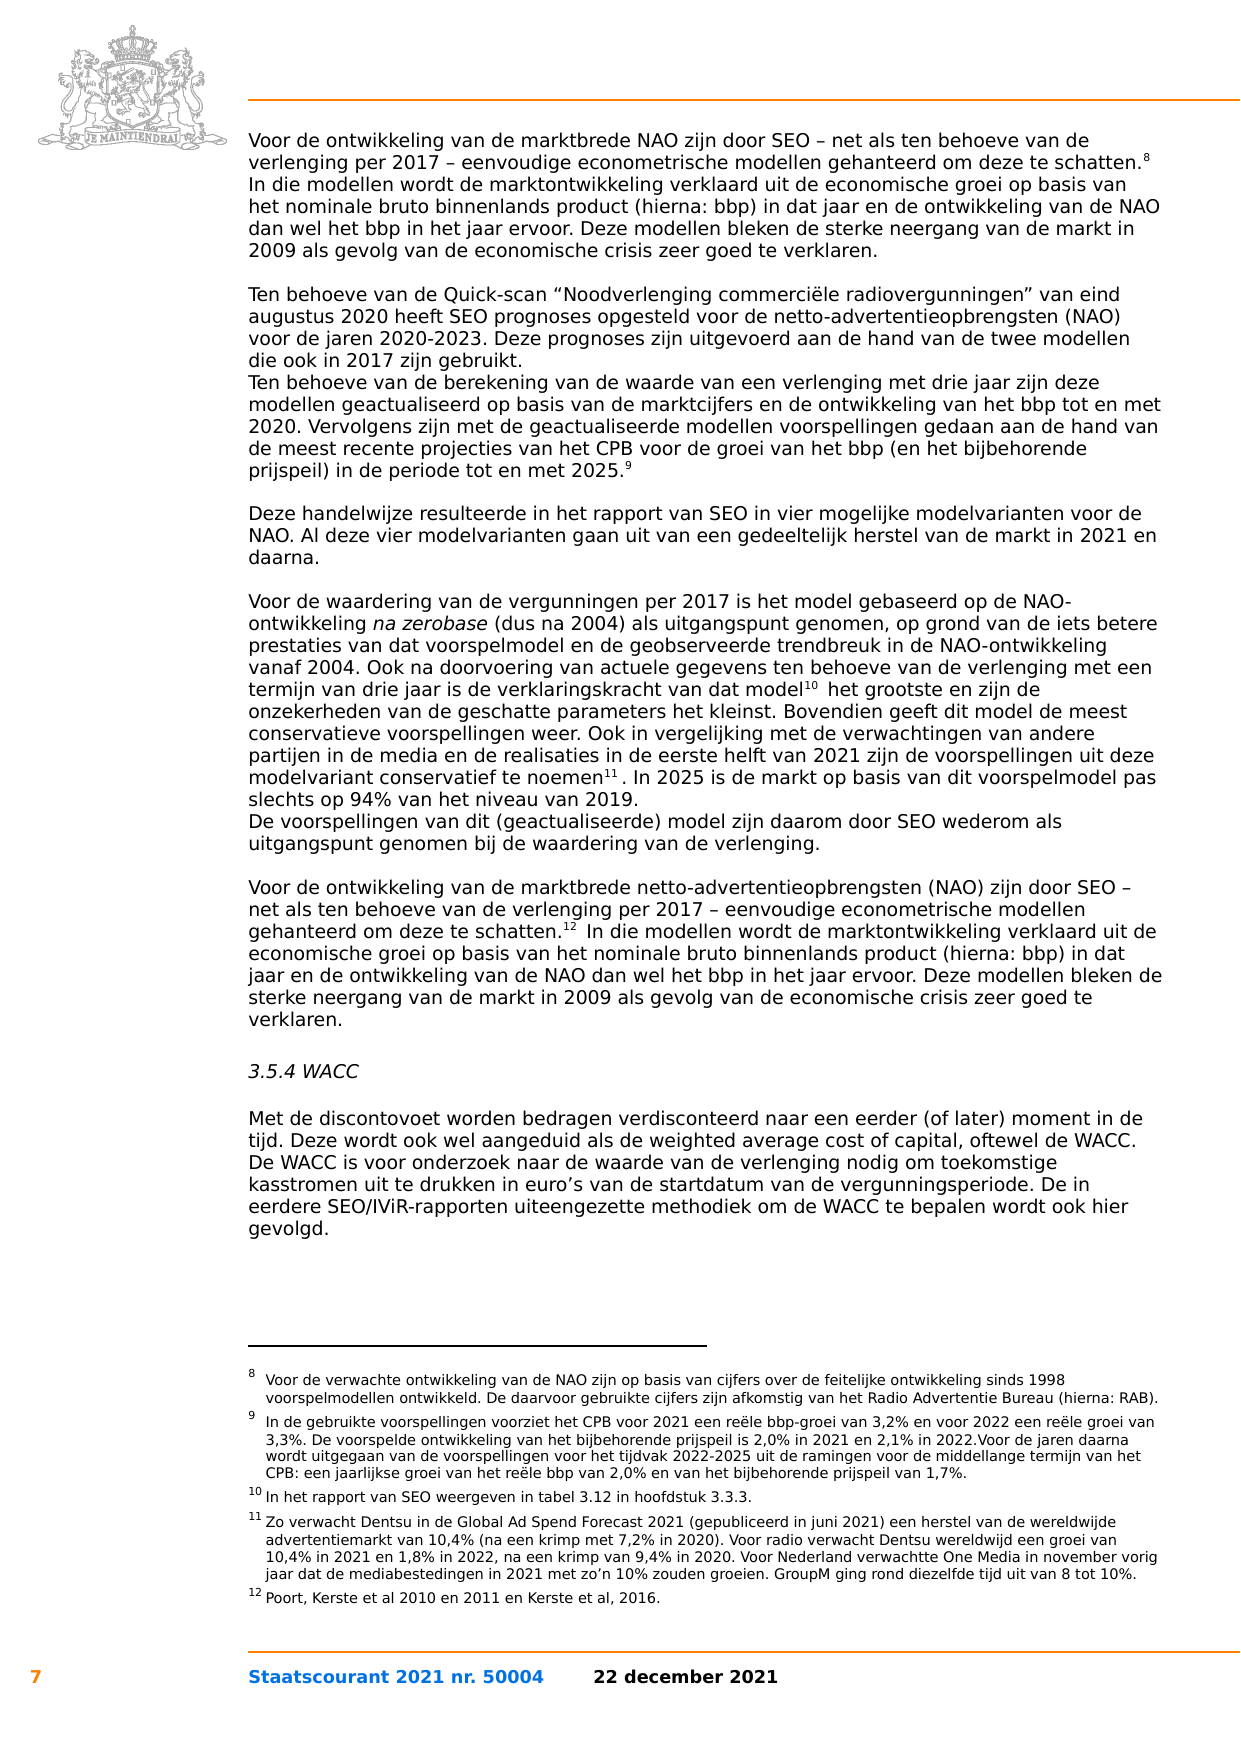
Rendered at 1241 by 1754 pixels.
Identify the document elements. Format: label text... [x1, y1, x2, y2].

picture [38, 25, 227, 150]
text Poort, Kerste et al 2010 en 2011 en Kerste et al, 2016. [248, 1586, 1163, 1608]
text Voor de ontwikkeling van de marktbrede NAO zijn door SEO – net als ten behoeve van de verlenging per 2017 – eenvoudige econometrische modellen gehanteerd om deze te schatten. In die modellen wordt de marktontwikkeling verklaard uit de economische groei op basis van het nominale bruto binnenlands product (hierna: bbp) in dat jaar en de ontwikkeling van de NAO dan wel het bbp in het jaar ervoor. Deze modellen bleken de sterke neergang van de markt in 2009 als gevolg van de economische crisis zeer goed te verklaren. [248, 130, 1163, 262]
text In de gebruikte voorspellingen voorziet het CPB voor 2021 een reële bbp-groei van 3,2% en voor 2022 een reële groei van 3,3%. De voorspelde ontwikkeling van het bijbehorende prijspeil is 2,0% in 2021 en 2,1% in 2022.Voor de jaren daarna wordt uitgegaan van de voorspellingen voor het tijdvak 2022-2025 uit de ramingen voor de middellange termijn van het CPB: een jaarlijkse groei van het reële bbp van 2,0% en van het bijbehorende prijspeil van 1,7%. [248, 1409, 1163, 1482]
text Deze handelwijze resulteerde in het rapport van SEO in vier mogelijke modelvarianten voor de NAO. Al deze vier modelvarianten gaan uit van een gedeeltelijk herstel van de markt in 2021 en daarna. [248, 503, 1163, 569]
subtitle 3.5.4 WACC [248, 1061, 1163, 1083]
text De voorspellingen van dit (geactualiseerde) model zijn daarom door SEO wederom als uitgangspunt genomen bij de waardering van de verlenging. [248, 811, 1163, 855]
text Voor de waardering van de vergunningen per 2017 is het model gebaseerd op de NAO-ontwikkeling na zerobase (dus na 2004) als uitgangspunt genomen, op grond van de iets betere prestaties van dat voorspelmodel en de geobserveerde trendbreuk in de NAO-ontwikkeling vanaf 2004. Ook na doorvoering van actuele gegevens ten behoeve van de verlenging met een termijn van drie jaar is de verklaringskracht van dat model het grootste en zijn de onzekerheden van de geschatte parameters het kleinst. Bovendien geeft dit model de meest conservatieve voorspellingen weer. Ook in vergelijking met de verwachtingen van andere partijen in de media en de realisaties in de eerste helft van 2021 zijn de voorspellingen uit deze modelvariant conservatief te noemen. In 2025 is de markt op basis van dit voorspelmodel pas slechts op 94% van het niveau van 2019. [248, 591, 1163, 811]
text Ten behoeve van de Quick-scan “Noodverlenging commerciële radiovergunningen” van eind augustus 2020 heeft SEO prognoses opgesteld voor de netto-advertentieopbrengsten (NAO) voor de jaren 2020-2023. Deze prognoses zijn uitgevoerd aan de hand van de twee modellen die ook in 2017 zijn gebruikt. [248, 284, 1163, 372]
text Met de discontovoet worden bedragen verdisconteerd naar een eerder (of later) moment in de tijd. Deze wordt ook wel aangeduid als de weighted average cost of capital, oftewel de WACC. De WACC is voor onderzoek naar de waarde van de verlenging nodig om toekomstige kasstromen uit te drukken in euro’s van de startdatum van de vergunningsperiode. De in eerdere SEO/IViR-rapporten uiteengezette methodiek om de WACC te bepalen wordt ook hier gevolgd. [248, 1108, 1163, 1239]
text Voor de verwachte ontwikkeling van de NAO zijn op basis van cijfers over de feitelijke ontwikkeling sinds 1998 voorspelmodellen ontwikkeld. De daarvoor gebruikte cijfers zijn afkomstig van het Radio Advertentie Bureau (hierna: RAB). [248, 1368, 1163, 1407]
text In het rapport van SEO weergeven in tabel 3.12 in hoofdstuk 3.3.3. [248, 1485, 1163, 1507]
text Voor de ontwikkeling van de marktbrede netto-advertentieopbrengsten (NAO) zijn door SEO – net als ten behoeve van de verlenging per 2017 – eenvoudige econometrische modellen gehanteerd om deze te schatten. In die modellen wordt de marktontwikkeling verklaard uit de economische groei op basis van het nominale bruto binnenlands product (hierna: bbp) in dat jaar en de ontwikkeling van de NAO dan wel het bbp in het jaar ervoor. Deze modellen bleken de sterke neergang van de markt in 2009 als gevolg van de economische crisis zeer goed te verklaren. [248, 877, 1163, 1031]
text Ten behoeve van de berekening van de waarde van een verlenging met drie jaar zijn deze modellen geactualiseerd op basis van de marktcijfers en de ontwikkeling van het bbp tot en met 2020. Vervolgens zijn met de geactualiseerde modellen voorspellingen gedaan aan de hand van de meest recente projecties van het CPB voor de groei van het bbp (en het bijbehorende prijspeil) in de periode tot en met 2025. [248, 372, 1163, 481]
text Zo verwacht Dentsu in de Global Ad Spend Forecast 2021 (gepubliceerd in juni 2021) een herstel van de wereldwijde advertentiemarkt van 10,4% (na een krimp met 7,2% in 2020). Voor radio verwacht Dentsu wereldwijd een groei van 10,4% in 2021 en 1,8% in 2022, na een krimp van 9,4% in 2020. Voor Nederland verwachtte One Media in november vorig jaar dat de mediabestedingen in 2021 met zo’n 10% zouden groeien. GroupM ging rond diezelfde tijd uit van 8 tot 10%. [248, 1510, 1163, 1583]
